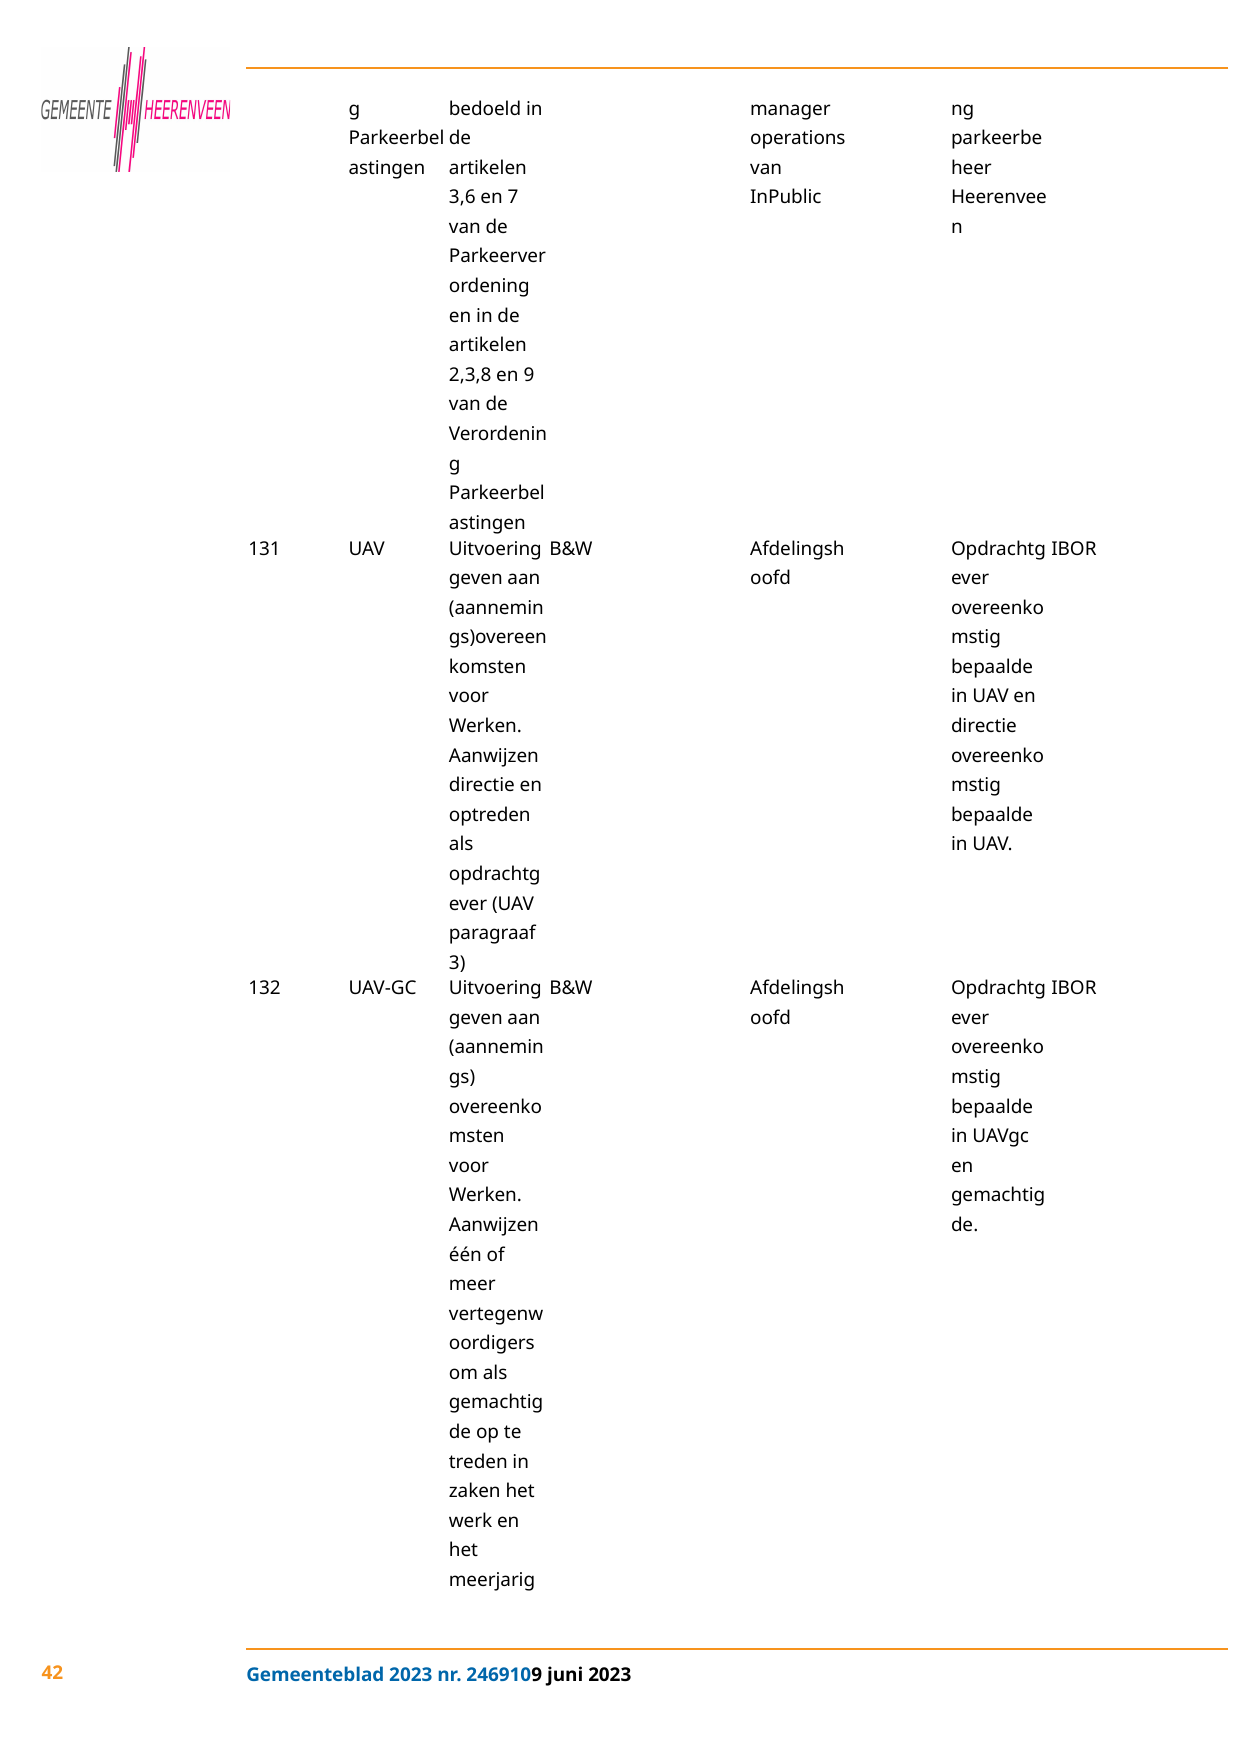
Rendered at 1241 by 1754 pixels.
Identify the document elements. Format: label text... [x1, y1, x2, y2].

table_cell [650, 95, 750, 535]
table_cell ng parkeerbeheer Heerenveen [951, 95, 1051, 535]
table_cell [850, 535, 951, 974]
table_cell [1051, 95, 1152, 535]
table_cell [248, 95, 348, 535]
table_cell [650, 975, 750, 1592]
table_cell [850, 95, 951, 535]
table_cell bedoeld in de artikelen 3,6 en 7 van de Parkeerverordening en in de artikelen 2,3,8 en 9 van de Verordening Parkeerbelastingen [449, 95, 549, 535]
table_cell [650, 535, 750, 974]
table_cell Uitvoering geven aan (aannemings) overeenkomsten voor Werken. Aanwijzen één of meer vertegenwoordigers om als gemachtigde op te treden in zaken het werk en het meerjarig [449, 975, 549, 1592]
picture [41, 47, 231, 172]
table_cell 131 [248, 535, 348, 974]
table_cell Afdelingshoofd [750, 975, 850, 1592]
table_cell [850, 975, 951, 1592]
table_cell UAV [348, 535, 449, 974]
table_cell IBOR [1051, 535, 1152, 974]
table_cell Uitvoering geven aan (aannemings)overeenkomsten voor Werken. Aanwijzen directie en optreden als opdrachtgever (UAV paragraaf 3) [449, 535, 549, 974]
table_cell IBOR [1051, 975, 1152, 1592]
table_cell manager operations van InPublic [750, 95, 850, 535]
table_cell B&W [549, 975, 649, 1592]
table_cell g Parkeerbelastingen [348, 95, 449, 535]
table_cell Opdrachtgever overeenkomstig bepaalde in UAVgc en gemachtigde. [951, 975, 1051, 1592]
table_cell Opdrachtgever overeenkomstig bepaalde in UAV en directie overeenkomstig bepaalde in UAV. [951, 535, 1051, 974]
table_cell 132 [248, 975, 348, 1592]
table_cell [549, 95, 649, 535]
table_cell UAV-GC [348, 975, 449, 1592]
table_cell B&W [549, 535, 649, 974]
table_cell Afdelingshoofd [750, 535, 850, 974]
